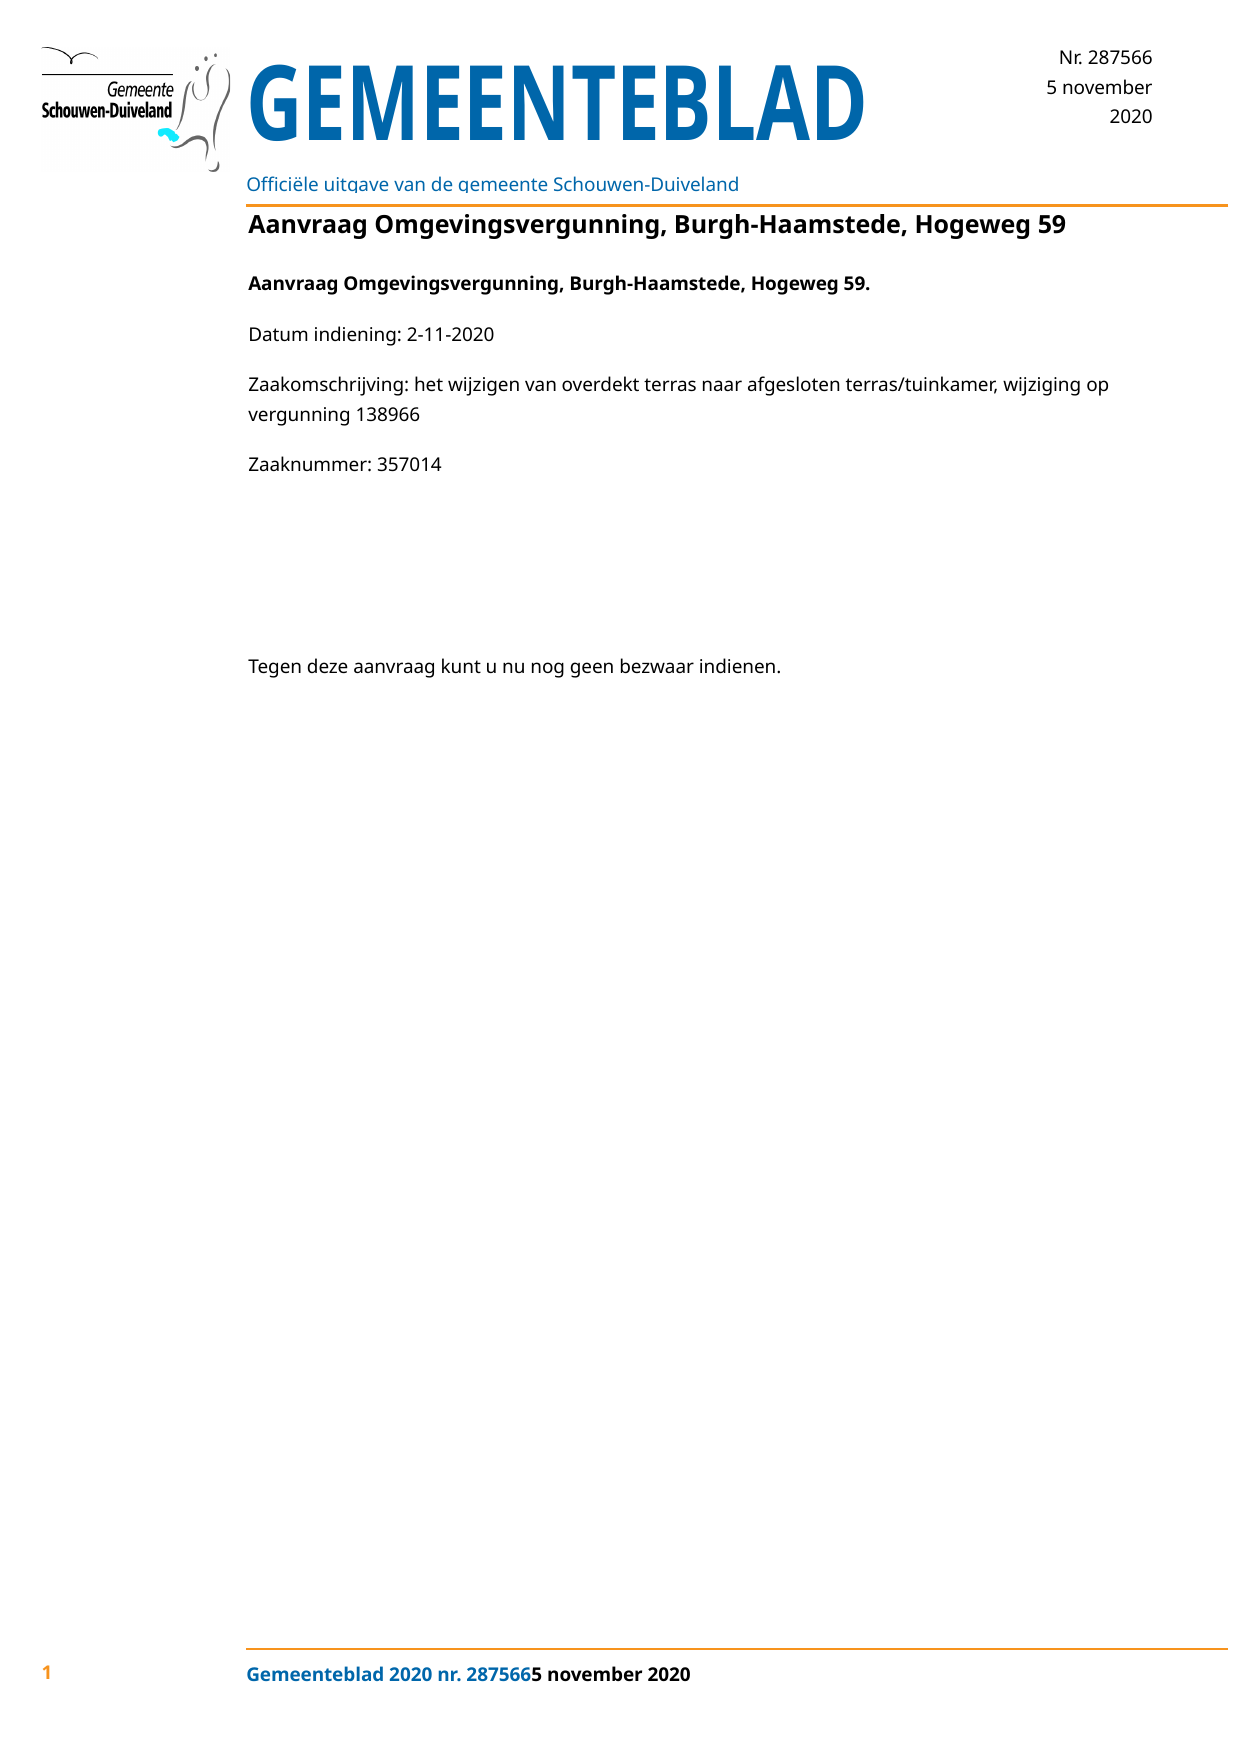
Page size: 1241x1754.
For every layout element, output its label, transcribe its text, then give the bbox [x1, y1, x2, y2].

picture [41, 47, 231, 172]
text Zaaknummer: 357014 [248, 451, 1152, 477]
text Aanvraag Omgevingsvergunning, Burgh-Haamstede, Hogeweg 59 [248, 207, 1152, 241]
text Datum indiening: 2-11-2020 [248, 321, 1152, 346]
text Aanvraag Omgevingsvergunning, Burgh-Haamstede, Hogeweg 59. [248, 270, 1152, 296]
text Tegen deze aanvraag kunt u nu nog geen bezwaar indienen. [248, 653, 1152, 678]
text Zaakomschrijving: het wijzigen van overdekt terras naar afgesloten terras/tuinkamer, wijziging op vergunning 138966 [248, 371, 1152, 426]
